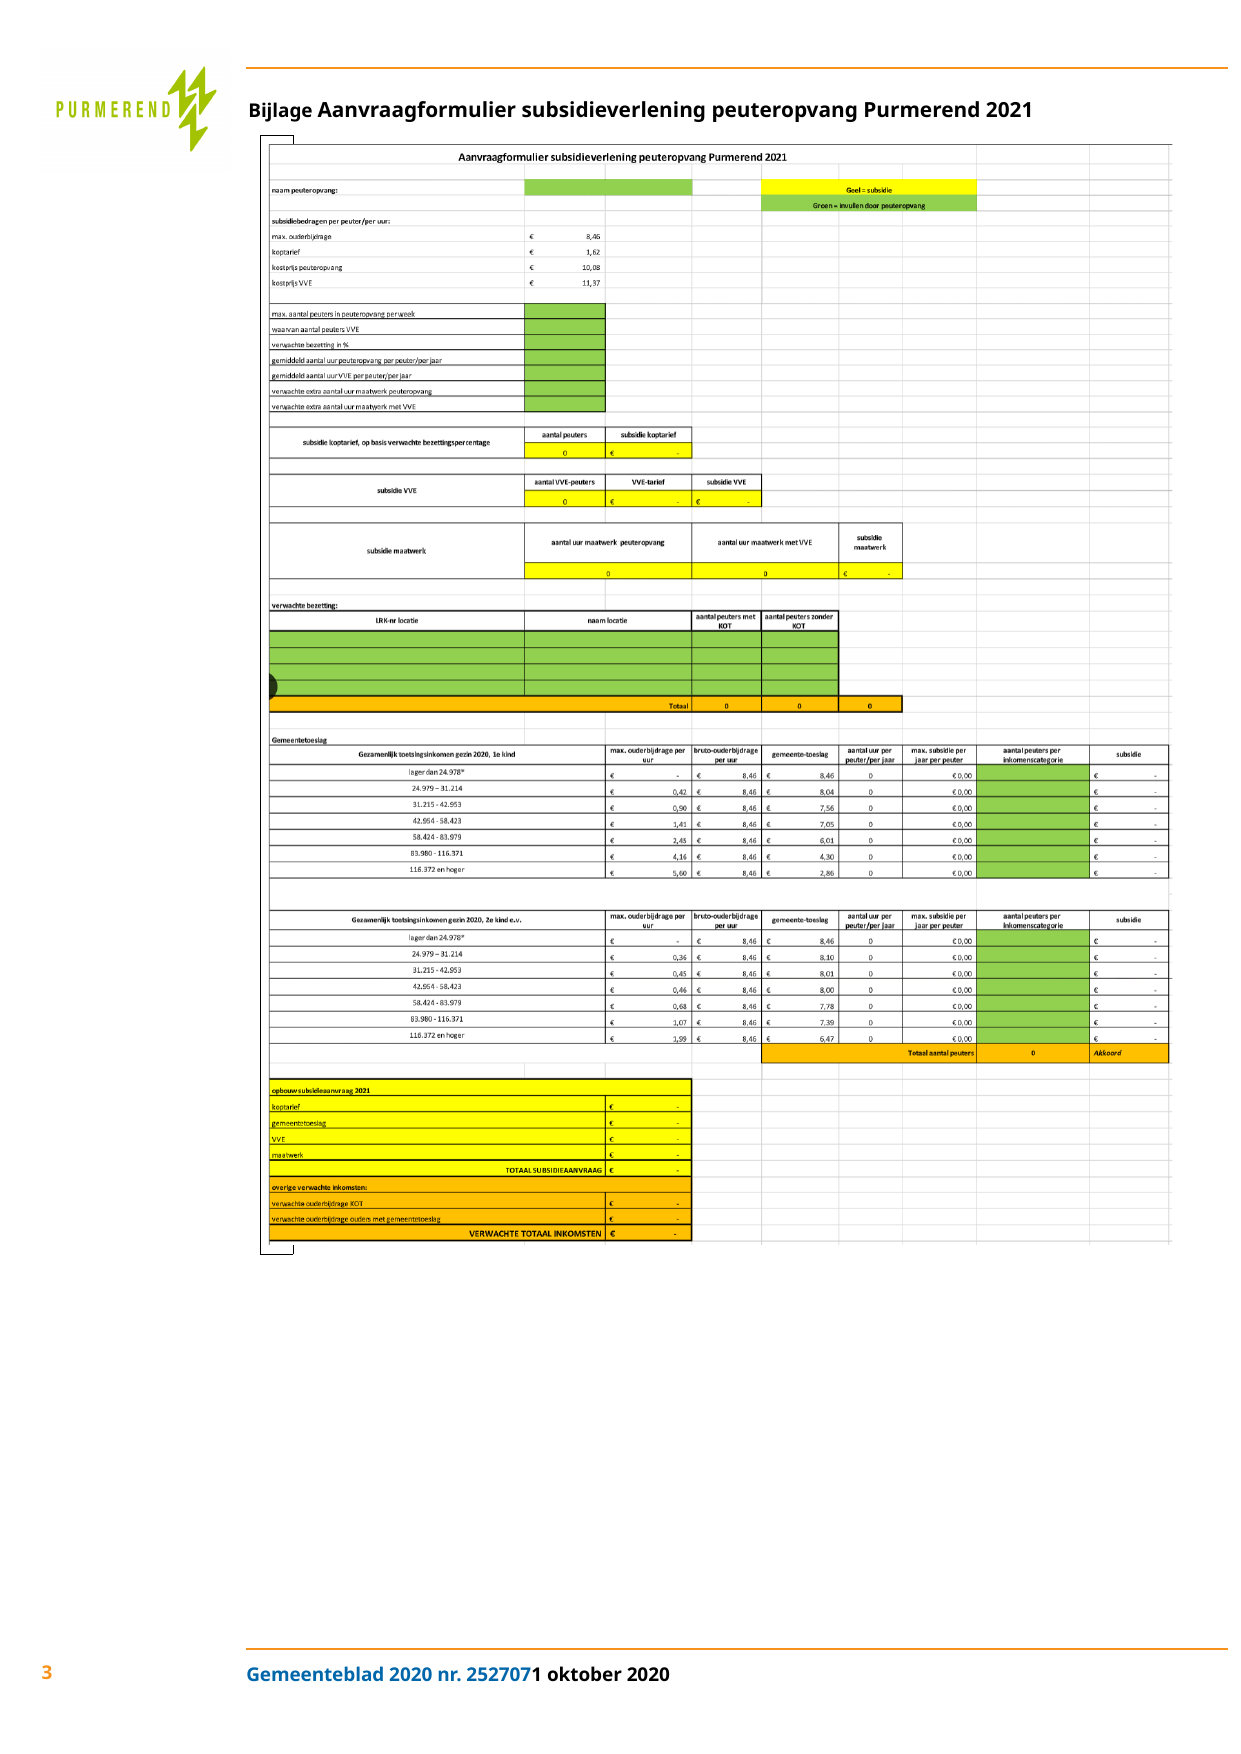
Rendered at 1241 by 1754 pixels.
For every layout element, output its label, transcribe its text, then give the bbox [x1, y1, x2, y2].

text Bijlage Aanvraagformulier subsidieverlening peuteropvang Purmerend 2021 [248, 95, 1152, 123]
picture [268, 144, 1173, 1245]
picture [41, 47, 231, 172]
